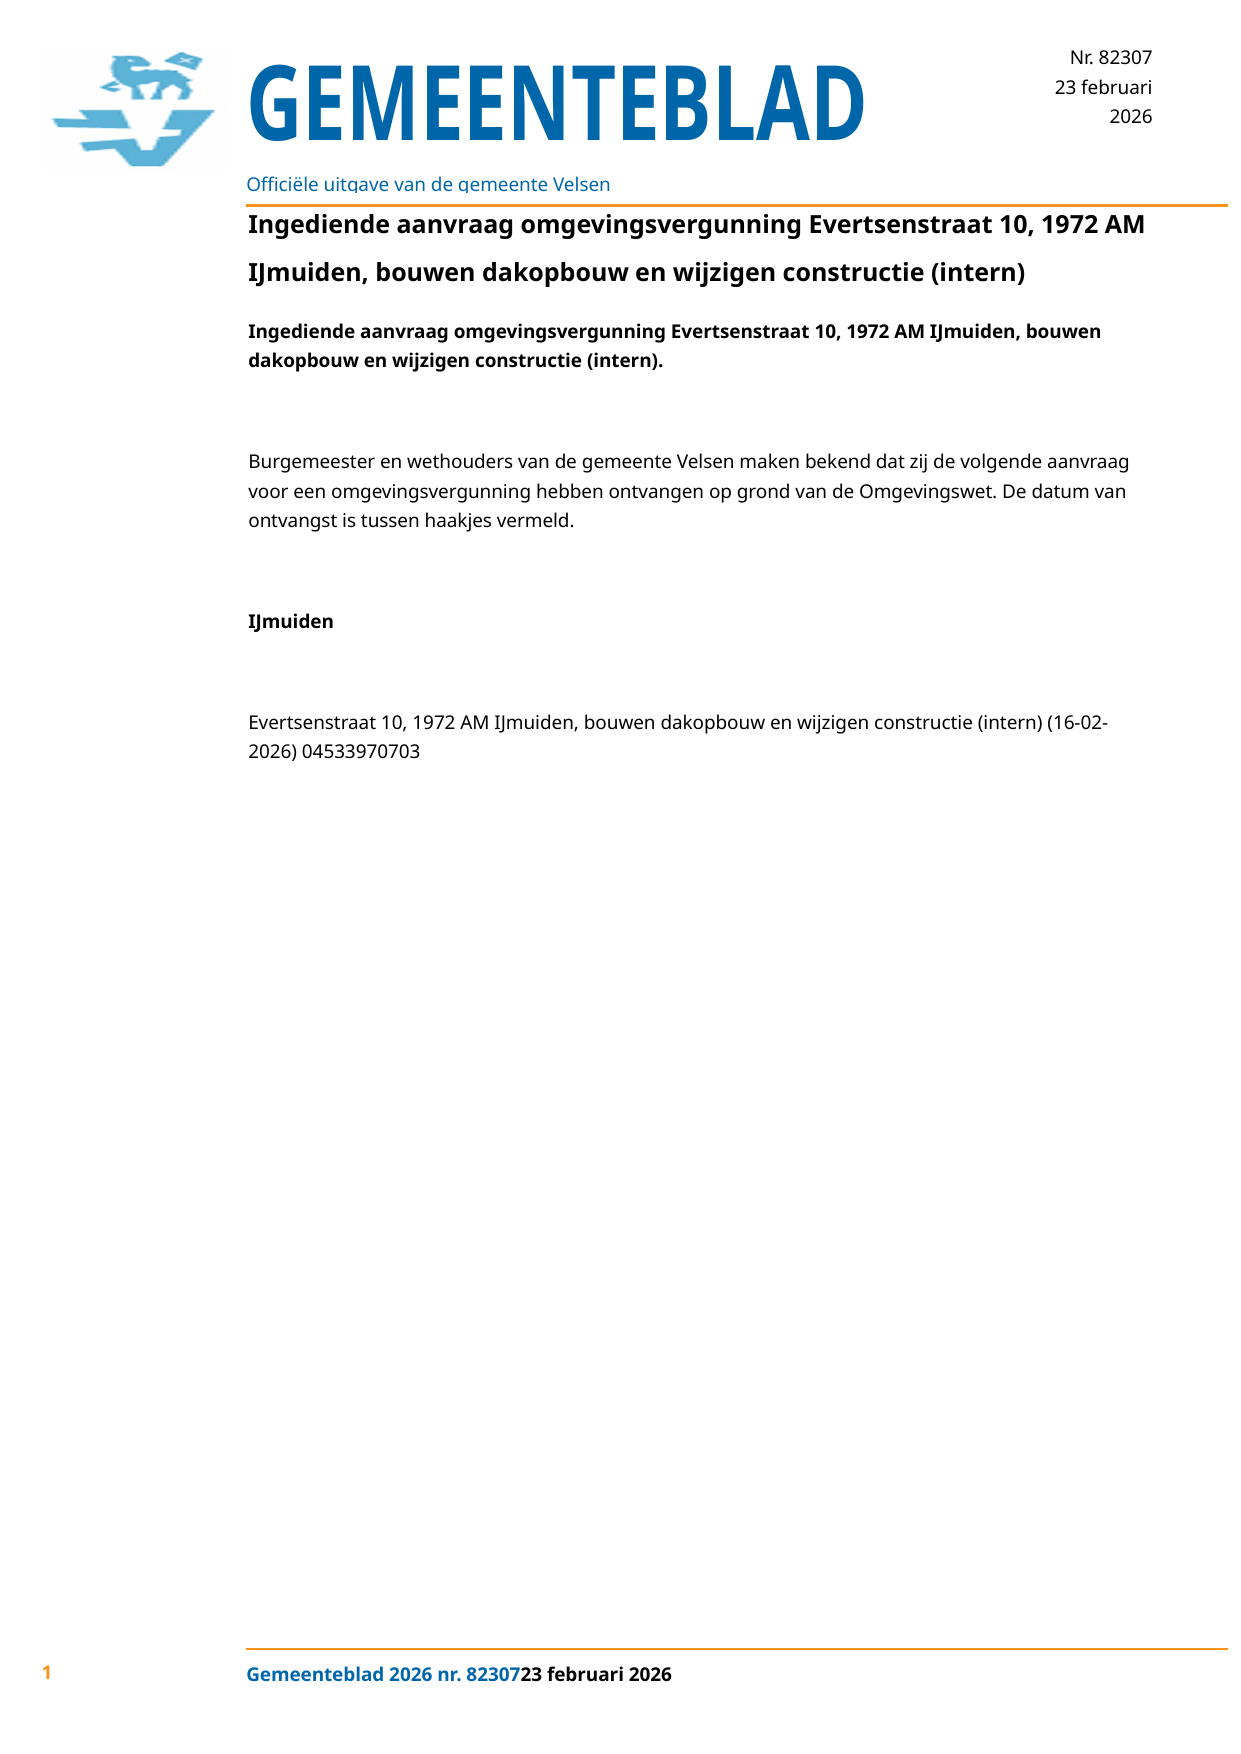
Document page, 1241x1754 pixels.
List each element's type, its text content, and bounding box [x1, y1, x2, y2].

text IJmuiden [248, 608, 1152, 634]
picture [41, 47, 231, 172]
text Ingediende aanvraag omgevingsvergunning Evertsenstraat 10, 1972 AM IJmuiden, bouwen dakopbouw en wijzigen constructie (intern) [248, 207, 1152, 288]
text Burgemeester en wethouders van de gemeente Velsen maken bekend dat zij de volgende aanvraag voor een omgevingsvergunning hebben ontvangen op grond van de Omgevingswet. De datum van ontvangst is tussen haakjes vermeld. [248, 448, 1152, 533]
text Ingediende aanvraag omgevingsvergunning Evertsenstraat 10, 1972 AM IJmuiden, bouwen dakopbouw en wijzigen constructie (intern). [248, 318, 1152, 373]
text Evertsenstraat 10, 1972 AM IJmuiden, bouwen dakopbouw en wijzigen constructie (intern) (16-02-2026) 04533970703 [248, 709, 1152, 764]
